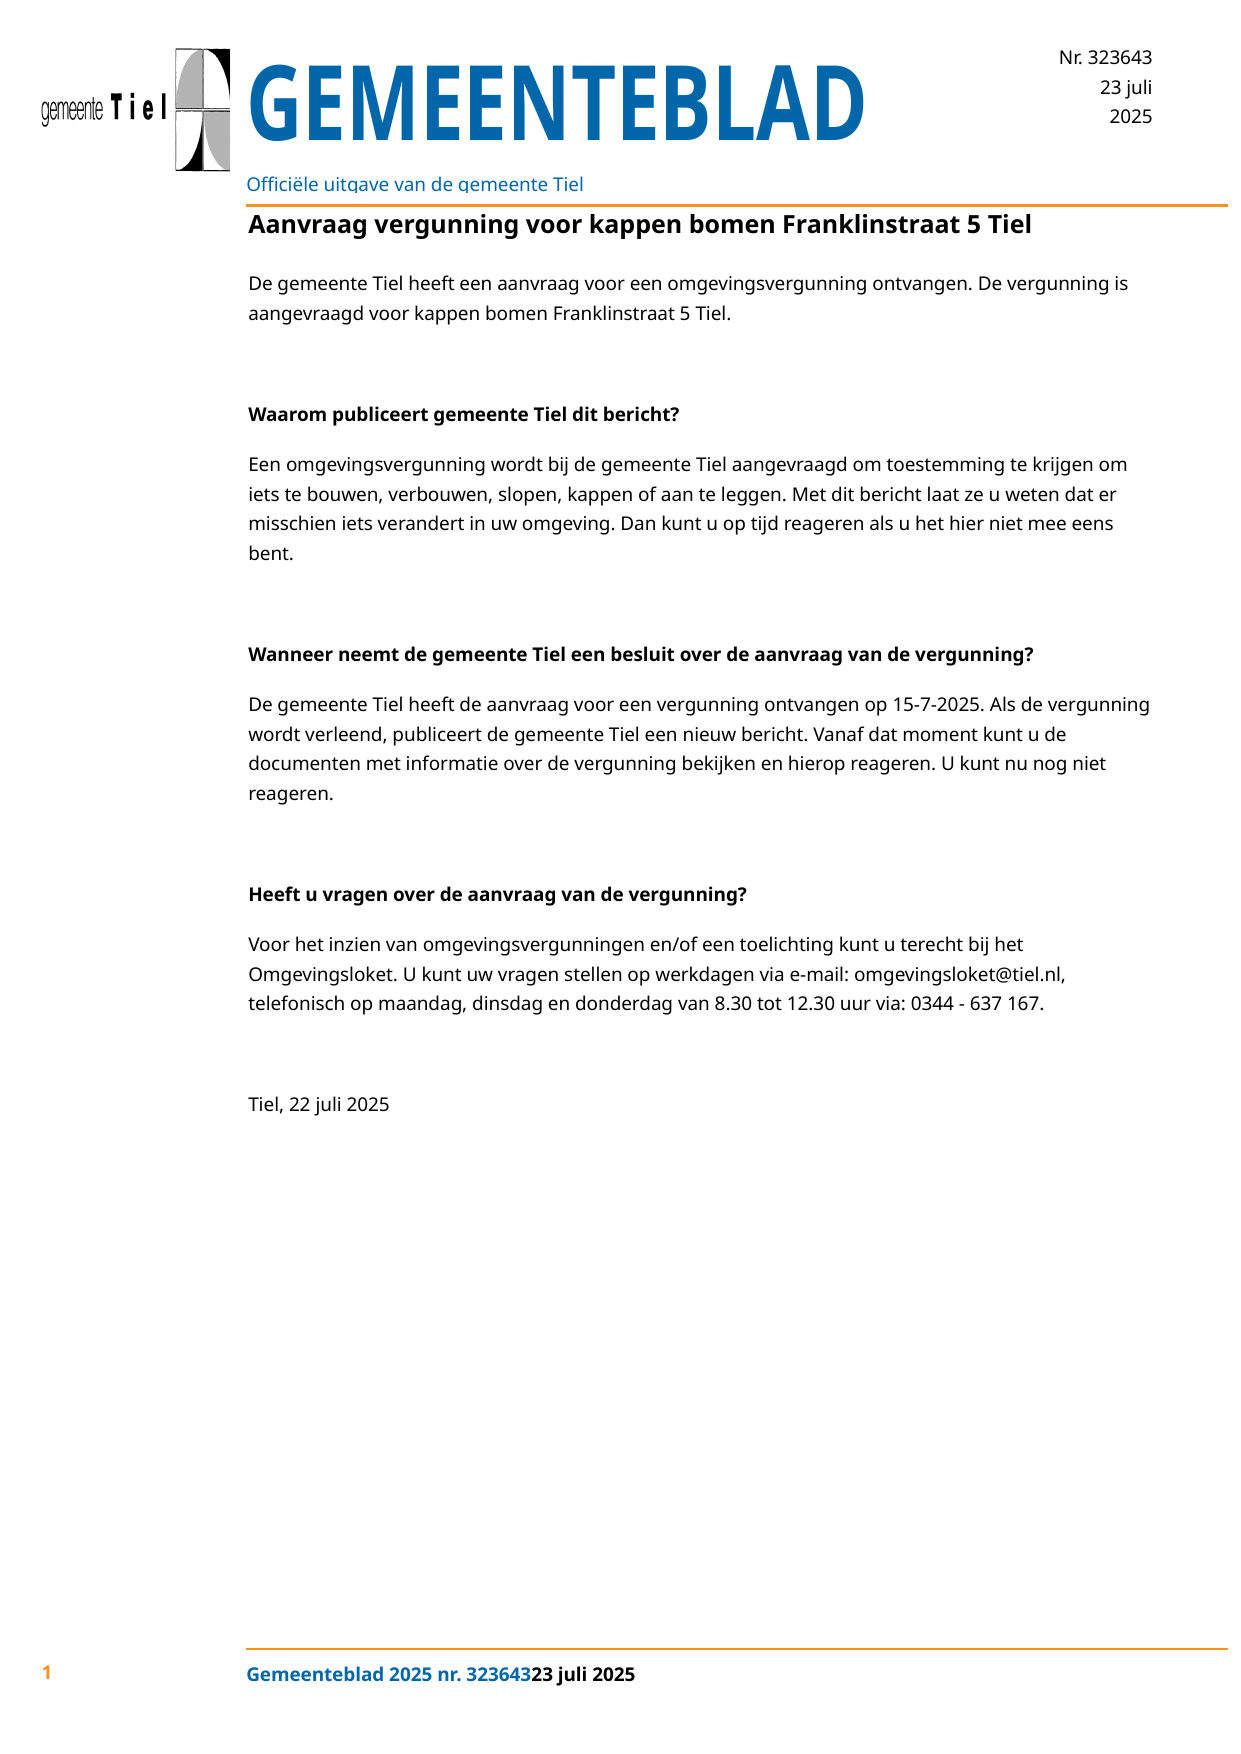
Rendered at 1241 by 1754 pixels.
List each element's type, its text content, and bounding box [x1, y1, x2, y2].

text Voor het inzien van omgevingsvergunningen en/of een toelichting kunt u terecht bij het Omgevingsloket. U kunt uw vragen stellen op werkdagen via e-mail: omgevingsloket@tiel.nl, telefonisch op maandag, dinsdag en donderdag van 8.30 tot 12.30 uur via: 0344 - 637 167. [248, 931, 1152, 1016]
text Een omgevingsvergunning wordt bij de gemeente Tiel aangevraagd om toestemming te krijgen om iets te bouwen, verbouwen, slopen, kappen of aan te leggen. Met dit bericht laat ze u weten dat er misschien iets verandert in uw omgeving. Dan kunt u op tijd reageren als u het hier niet mee eens bent. [248, 451, 1152, 566]
text Tiel, 22 juli 2025 [248, 1091, 1152, 1117]
text De gemeente Tiel heeft de aanvraag voor een vergunning ontvangen op 15-7-2025. Als de vergunning wordt verleend, publiceert de gemeente Tiel een nieuw bericht. Vanaf dat moment kunt u de documenten met informatie over de vergunning bekijken en hierop reageren. U kunt nu nog niet reageren. [248, 691, 1152, 806]
text Waarom publiceert gemeente Tiel dit bericht? [248, 401, 1152, 426]
text Aanvraag vergunning voor kappen bomen Franklinstraat 5 Tiel [248, 207, 1152, 241]
text De gemeente Tiel heeft een aanvraag voor een omgevingsvergunning ontvangen. De vergunning is aangevraagd voor kappen bomen Franklinstraat 5 Tiel. [248, 270, 1152, 326]
text Heeft u vragen over de aanvraag van de vergunning? [248, 881, 1152, 906]
picture [41, 47, 231, 172]
text Wanneer neemt de gemeente Tiel een besluit over de aanvraag van de vergunning? [248, 641, 1152, 666]
